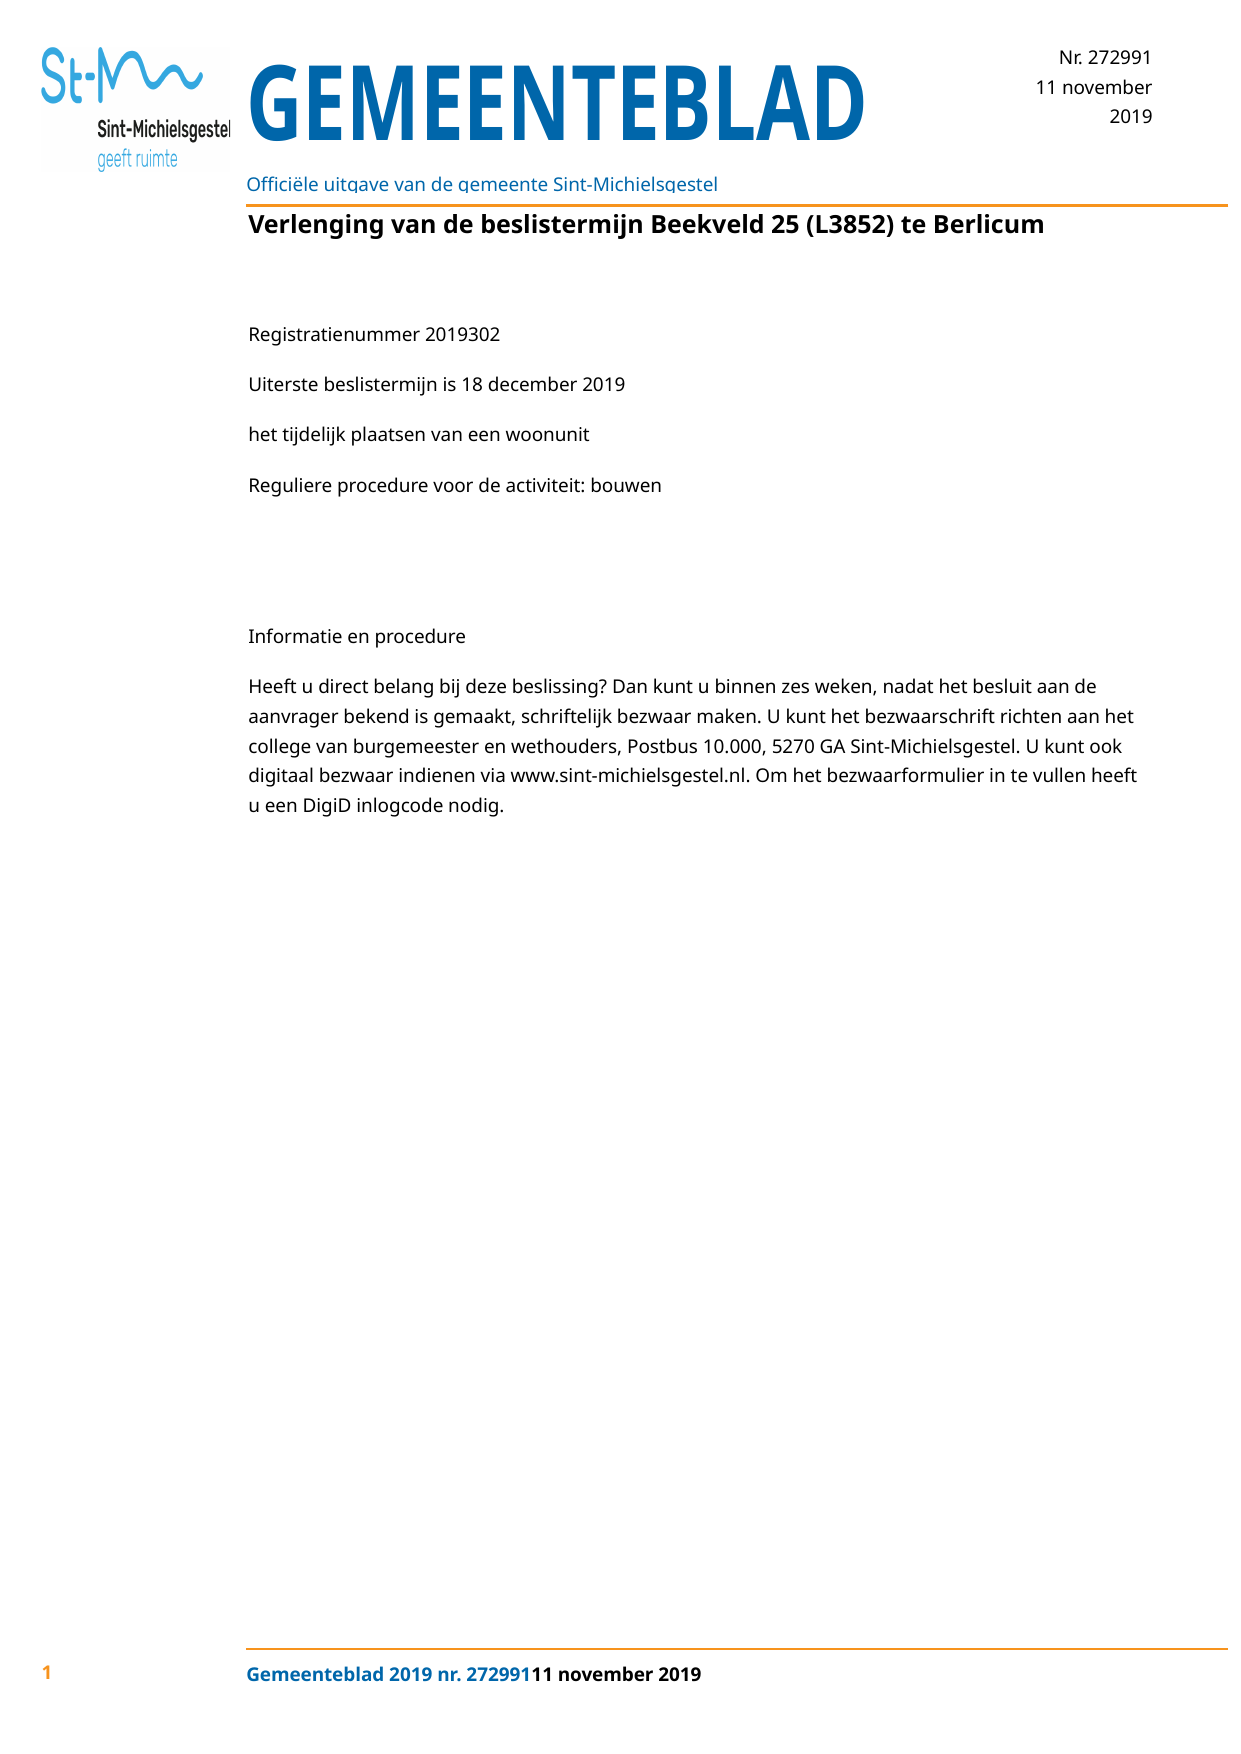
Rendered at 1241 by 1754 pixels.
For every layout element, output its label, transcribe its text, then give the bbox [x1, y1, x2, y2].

text Heeft u direct belang bij deze beslissing? Dan kunt u binnen zes weken, nadat het besluit aan de aanvrager bekend is gemaakt, schriftelijk bezwaar maken. U kunt het bezwaarschrift richten aan het college van burgemeester en wethouders, Postbus 10.000, 5270 GA Sint-Michielsgestel. U kunt ook digitaal bezwaar indienen via www.sint-michielsgestel.nl. Om het bezwaarformulier in te vullen heeft u een DigiD inlogcode nodig. [248, 674, 1152, 818]
picture [41, 47, 231, 172]
text Reguliere procedure voor de activiteit: bouwen [248, 472, 1152, 498]
text het tijdelijk plaatsen van een woonunit [248, 422, 1152, 447]
text Uiterste beslistermijn is 18 december 2019 [248, 371, 1152, 397]
text Informatie en procedure [248, 623, 1152, 649]
text Verlenging van de beslistermijn Beekveld 25 (L3852) te Berlicum [248, 207, 1152, 241]
text Registratienummer 2019302 [248, 321, 1152, 346]
